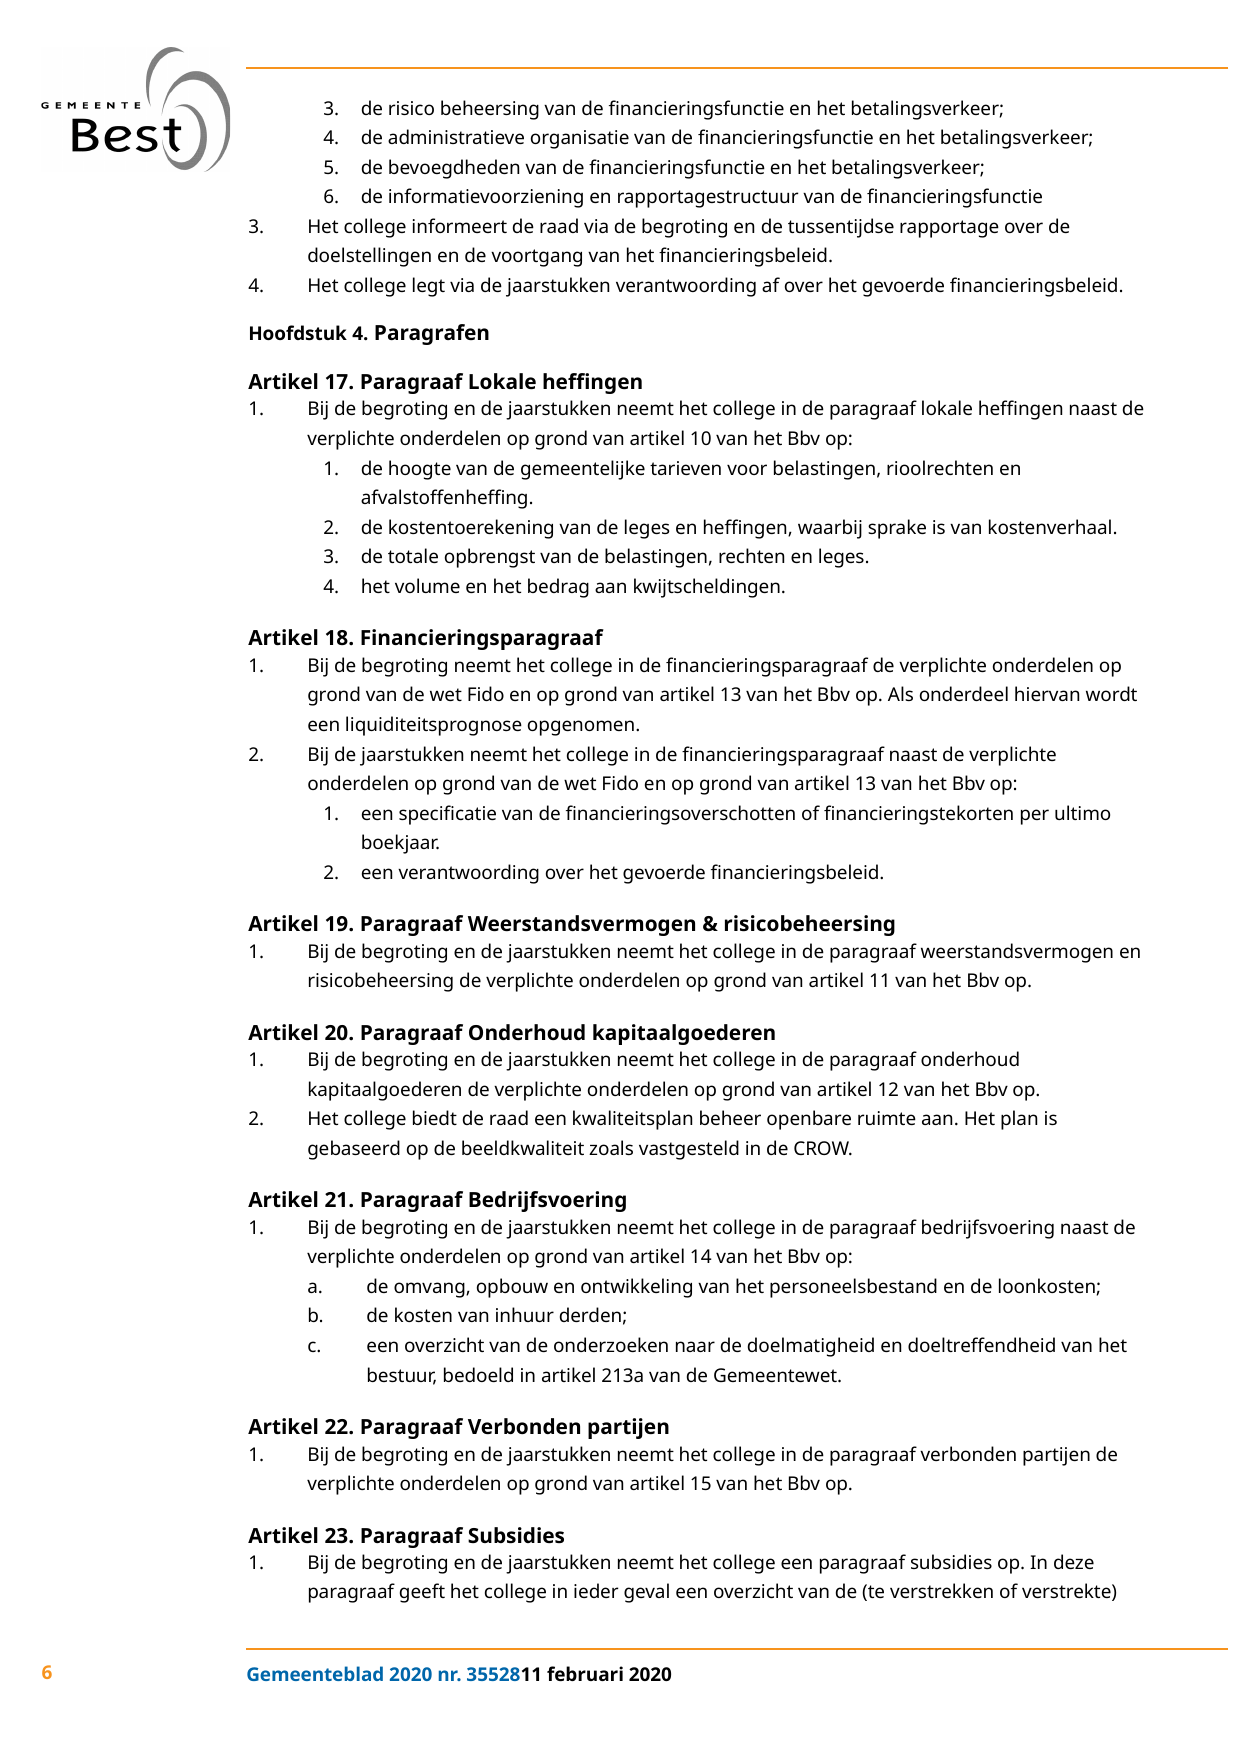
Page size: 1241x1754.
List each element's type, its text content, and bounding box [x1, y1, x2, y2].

text Artikel 21. Paragraaf Bedrijfsvoering [248, 1186, 1152, 1214]
list Bij de begroting neemt het college in de financieringsparagraaf de verplichte onderdelen op grond van de wet Fido en op grond van artikel 13 van het Bbv op. Als onderdeel hiervan wordt een liquiditeitsprognose opgenomen. [248, 652, 1152, 737]
list de omvang, opbouw en ontwikkeling van het personeelsbestand en de loonkosten; [307, 1273, 1152, 1299]
list de totale opbrengst van de belastingen, rechten en leges. [323, 543, 1152, 569]
list de kostentoerekening van de leges en heffingen, waarbij sprake is van kostenverhaal. [323, 514, 1152, 540]
text Artikel 19. Paragraaf Weerstandsvermogen & risicobeheersing [248, 909, 1152, 938]
list de administratieve organisatie van de financieringsfunctie en het betalingsverkeer; [323, 124, 1152, 150]
list Bij de begroting en de jaarstukken neemt het college in de paragraaf lokale heffingen naast de verplichte onderdelen op grond van artikel 10 van het Bbv op: [248, 396, 1152, 451]
list de risico beheersing van de financieringsfunctie en het betalingsverkeer; [323, 95, 1152, 121]
list een overzicht van de onderzoeken naar de doelmatigheid en doeltreffendheid van het bestuur, bedoeld in artikel 213a van de Gemeentewet. [307, 1332, 1152, 1388]
text Artikel 22. Paragraaf Verbonden partijen [248, 1412, 1152, 1441]
list Het college legt via de jaarstukken verantwoording af over het gevoerde financieringsbeleid. [248, 272, 1152, 298]
list Het college biedt de raad een kwaliteitsplan beheer openbare ruimte aan. Het plan is gebaseerd op de beeldkwaliteit zoals vastgesteld in de CROW. [248, 1106, 1152, 1161]
list de kosten van inhuur derden; [307, 1303, 1152, 1328]
list de informatievoorziening en rapportagestructuur van de financieringsfunctie [323, 183, 1152, 209]
list het volume en het bedrag aan kwijtscheldingen. [323, 573, 1152, 599]
text Artikel 23. Paragraaf Subsidies [248, 1521, 1152, 1549]
list Het college informeert de raad via de begroting en de tussentijdse rapportage over de doelstellingen en de voortgang van het financieringsbeleid. [248, 213, 1152, 268]
list Bij de begroting en de jaarstukken neemt het college in de paragraaf onderhoud kapitaalgoederen de verplichte onderdelen op grond van artikel 12 van het Bbv op. [248, 1046, 1152, 1102]
list Bij de begroting en de jaarstukken neemt het college een paragraaf subsidies op. In deze paragraaf geeft het college in ieder geval een overzicht van de (te verstrekken of verstrekte) [248, 1549, 1152, 1604]
text Artikel 17. Paragraaf Lokale heffingen [248, 367, 1152, 396]
text Artikel 18. Financieringsparagraaf [248, 623, 1152, 652]
list Bij de begroting en de jaarstukken neemt het college in de paragraaf bedrijfsvoering naast de verplichte onderdelen op grond van artikel 14 van het Bbv op: [248, 1214, 1152, 1269]
text Hoofdstuk 4. Paragrafen [248, 318, 1152, 346]
text Artikel 20. Paragraaf Onderhoud kapitaalgoederen [248, 1018, 1152, 1046]
picture [41, 47, 231, 172]
list Bij de jaarstukken neemt het college in de financieringsparagraaf naast de verplichte onderdelen op grond van de wet Fido en op grond van artikel 13 van het Bbv op: [248, 741, 1152, 796]
list Bij de begroting en de jaarstukken neemt het college in de paragraaf weerstandsvermogen en risicobeheersing de verplichte onderdelen op grond van artikel 11 van het Bbv op. [248, 938, 1152, 993]
list Bij de begroting en de jaarstukken neemt het college in de paragraaf verbonden partijen de verplichte onderdelen op grond van artikel 15 van het Bbv op. [248, 1441, 1152, 1496]
list een specificatie van de financieringsoverschotten of financieringstekorten per ultimo boekjaar. [323, 800, 1152, 855]
list de hoogte van de gemeentelijke tarieven voor belastingen, rioolrechten en afvalstoffenheffing. [323, 455, 1152, 510]
list een verantwoording over het gevoerde financieringsbeleid. [323, 859, 1152, 885]
list de bevoegdheden van de financieringsfunctie en het betalingsverkeer; [323, 154, 1152, 180]
